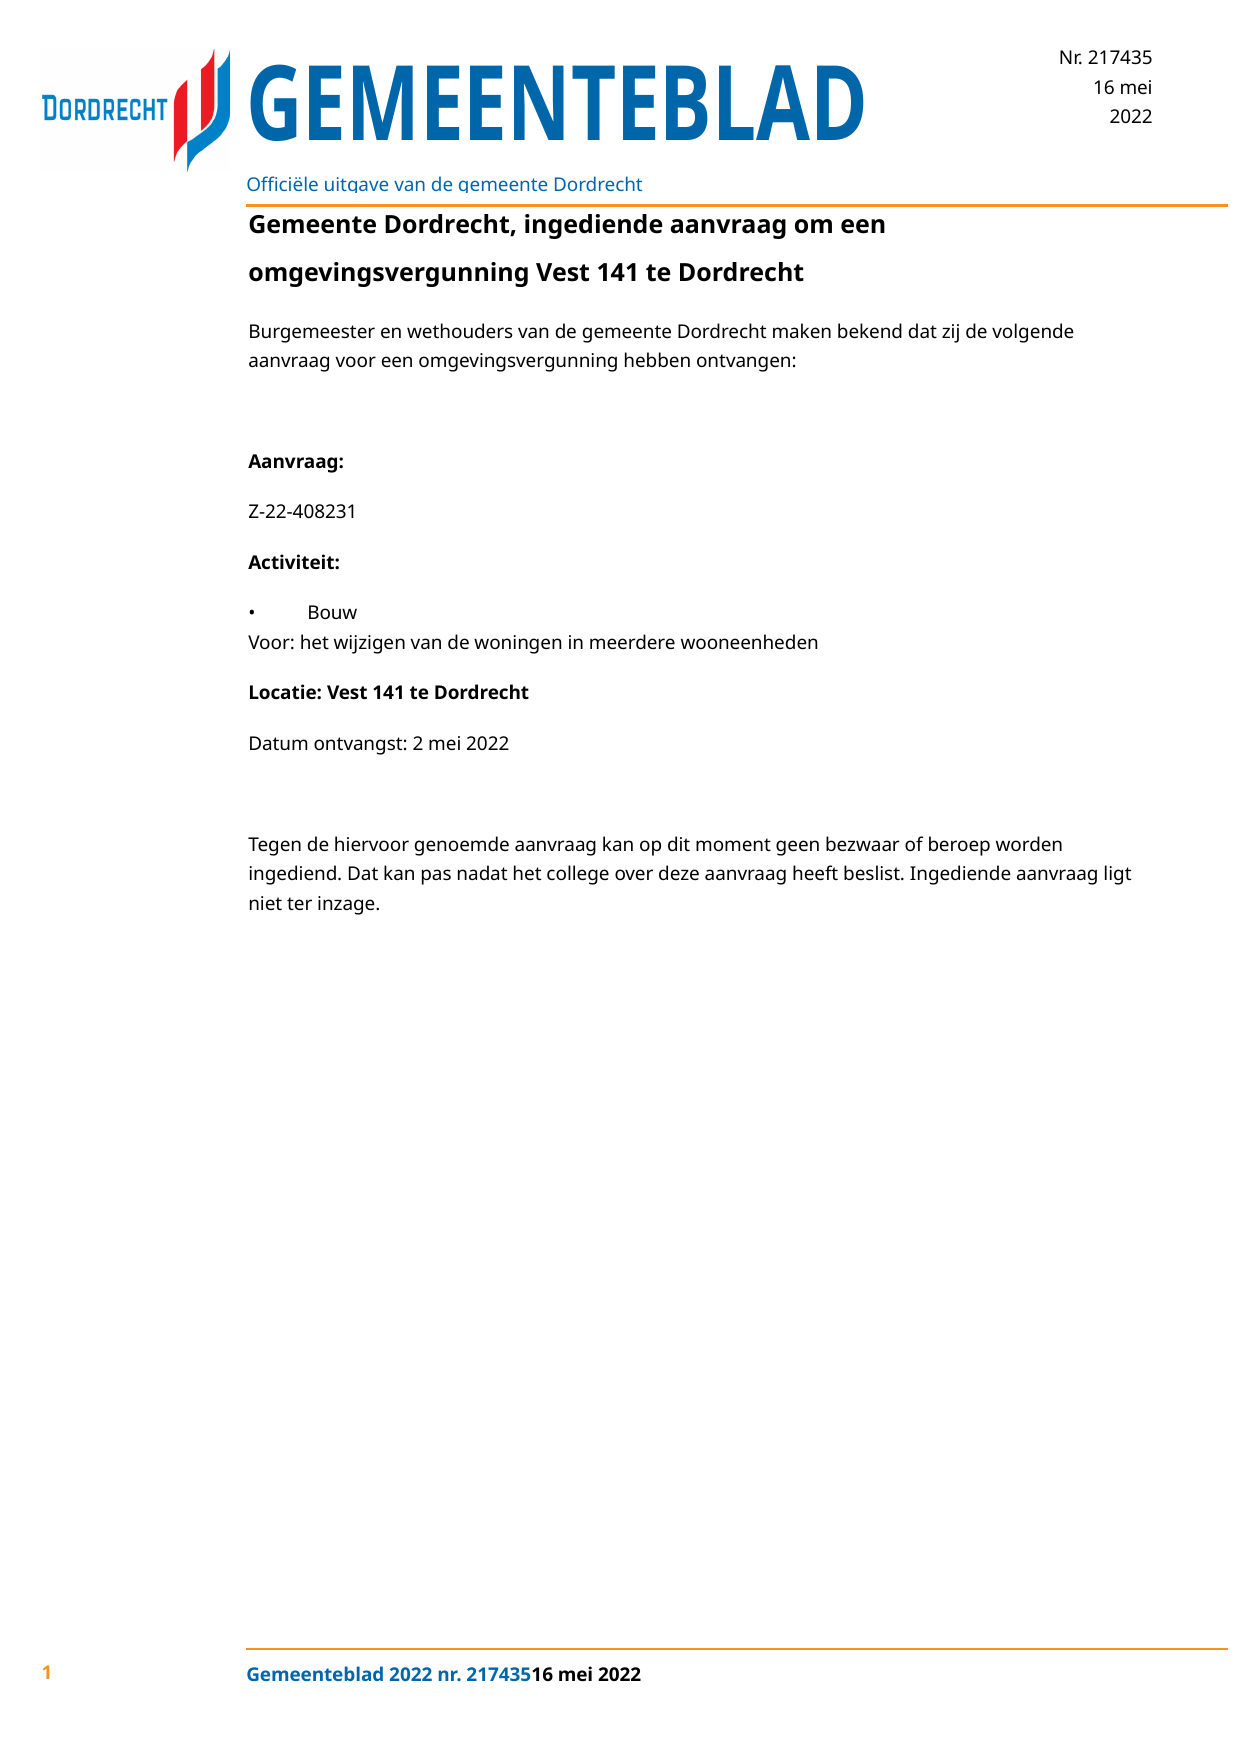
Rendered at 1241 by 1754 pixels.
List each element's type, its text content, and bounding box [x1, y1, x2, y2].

text Z-22-408231 [248, 499, 1152, 524]
text Datum ontvangst: 2 mei 2022 [248, 730, 1152, 756]
text Tegen de hiervoor genoemde aanvraag kan op dit moment geen bezwaar of beroep worden ingediend. Dat kan pas nadat het college over deze aanvraag heeft beslist. Ingediende aanvraag ligt niet ter inzage. [248, 831, 1152, 916]
picture [41, 47, 231, 172]
text Burgemeester en wethouders van de gemeente Dordrecht maken bekend dat zij de volgende aanvraag voor een omgevingsvergunning hebben ontvangen: [248, 318, 1152, 373]
text Gemeente Dordrecht, ingediende aanvraag om een omgevingsvergunning Vest 141 te Dordrecht [248, 207, 1152, 288]
text Locatie: Vest 141 te Dordrecht [248, 679, 1152, 705]
text Activiteit: [248, 549, 1152, 575]
text Voor: het wijzigen van de woningen in meerdere wooneenheden [248, 629, 1152, 655]
list Bouw [248, 599, 1152, 625]
text Aanvraag: [248, 448, 1152, 474]
